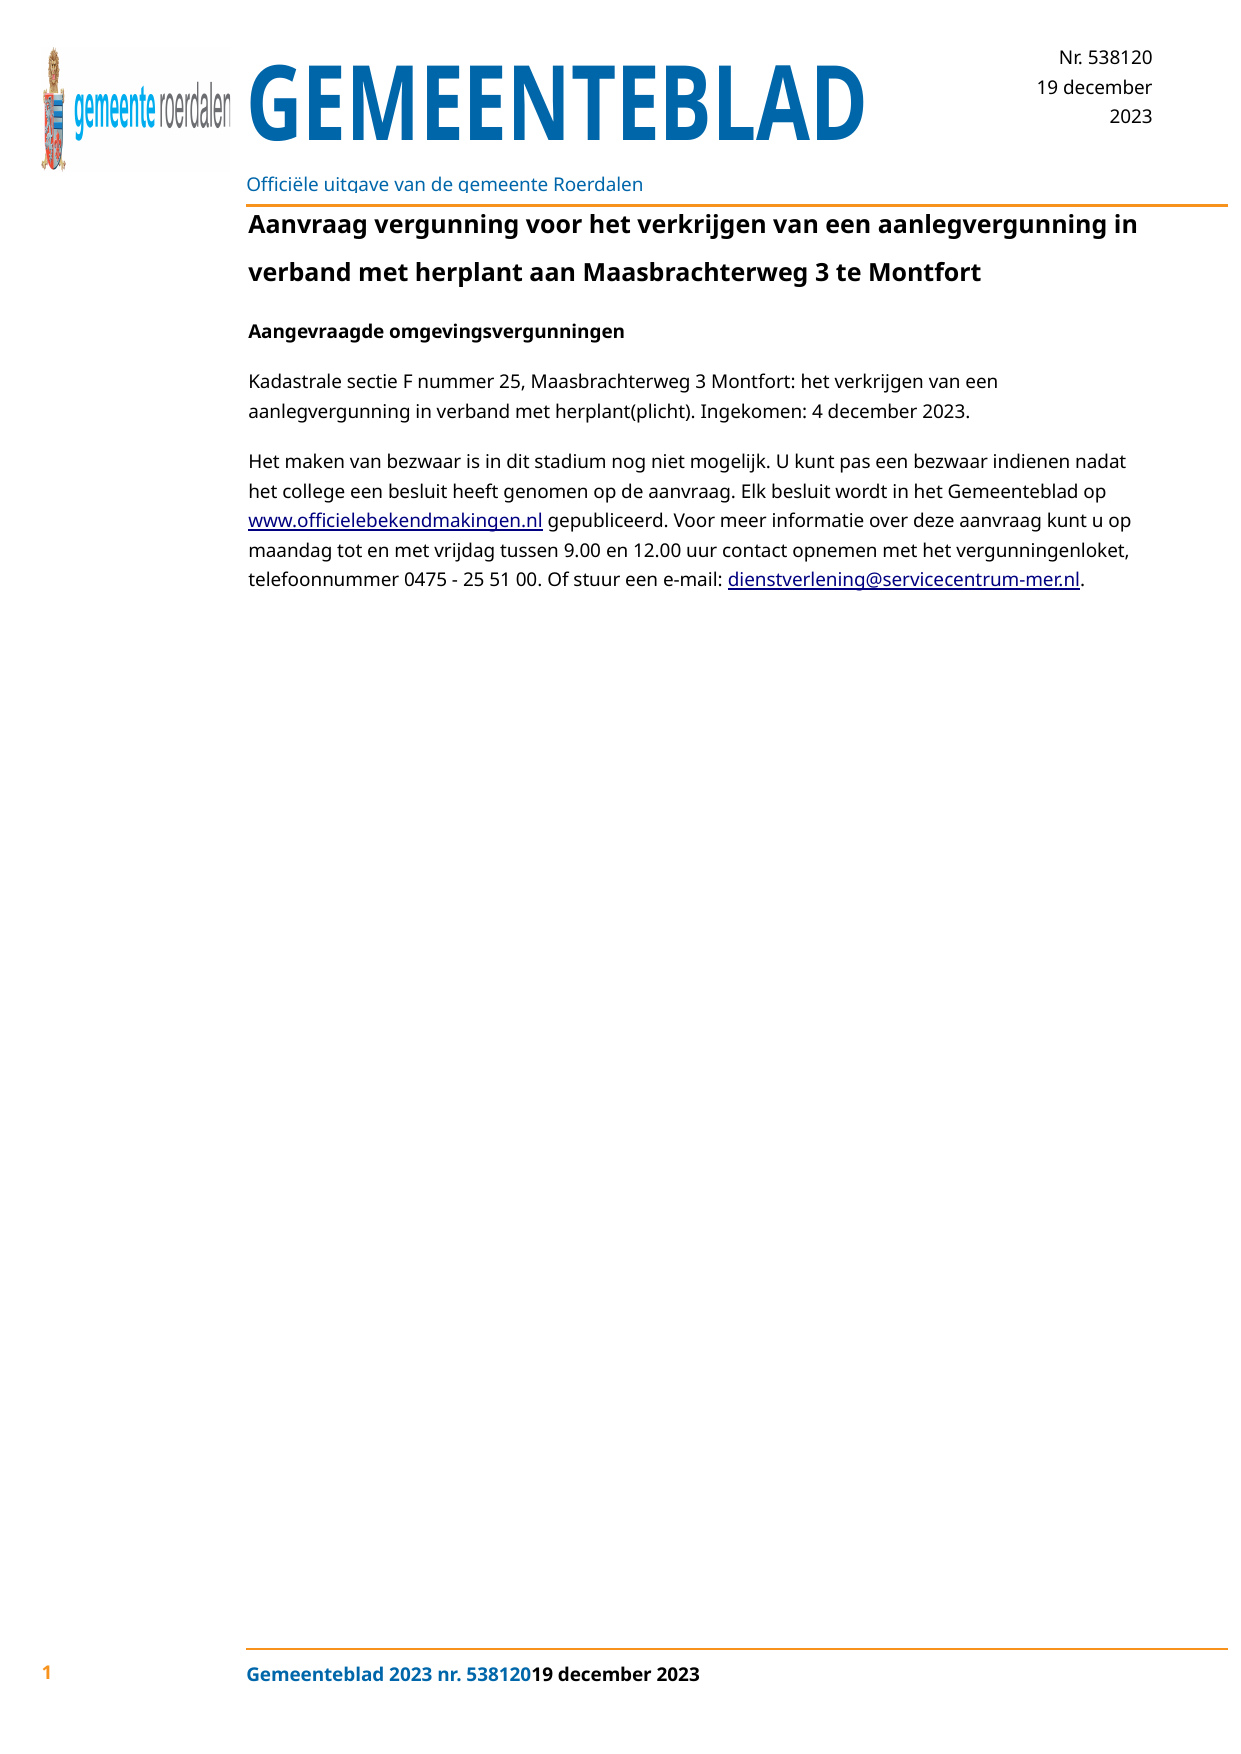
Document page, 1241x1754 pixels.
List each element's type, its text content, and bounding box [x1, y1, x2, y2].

text Aanvraag vergunning voor het verkrijgen van een aanlegvergunning in verband met herplant aan Maasbrachterweg 3 te Montfort [248, 207, 1152, 288]
picture [41, 47, 231, 172]
text Het maken van bezwaar is in dit stadium nog niet mogelijk. U kunt pas een bezwaar indienen nadat het college een besluit heeft genomen op de aanvraag. Elk besluit wordt in het Gemeenteblad op www.officielebekendmakingen.nl gepubliceerd. Voor meer informatie over deze aanvraag kunt u op maandag tot en met vrijdag tussen 9.00 en 12.00 uur contact opnemen met het vergunningenloket, telefoonnummer 0475 - 25 51 00. Of stuur een e-mail: dienstverlening@servicecentrum-mer.nl. [248, 448, 1152, 592]
text Kadastrale sectie F nummer 25, Maasbrachterweg 3 Montfort: het verkrijgen van een aanlegvergunning in verband met herplant(plicht). Ingekomen: 4 december 2023. [248, 368, 1152, 424]
text Aangevraagde omgevingsvergunningen [248, 318, 1152, 344]
